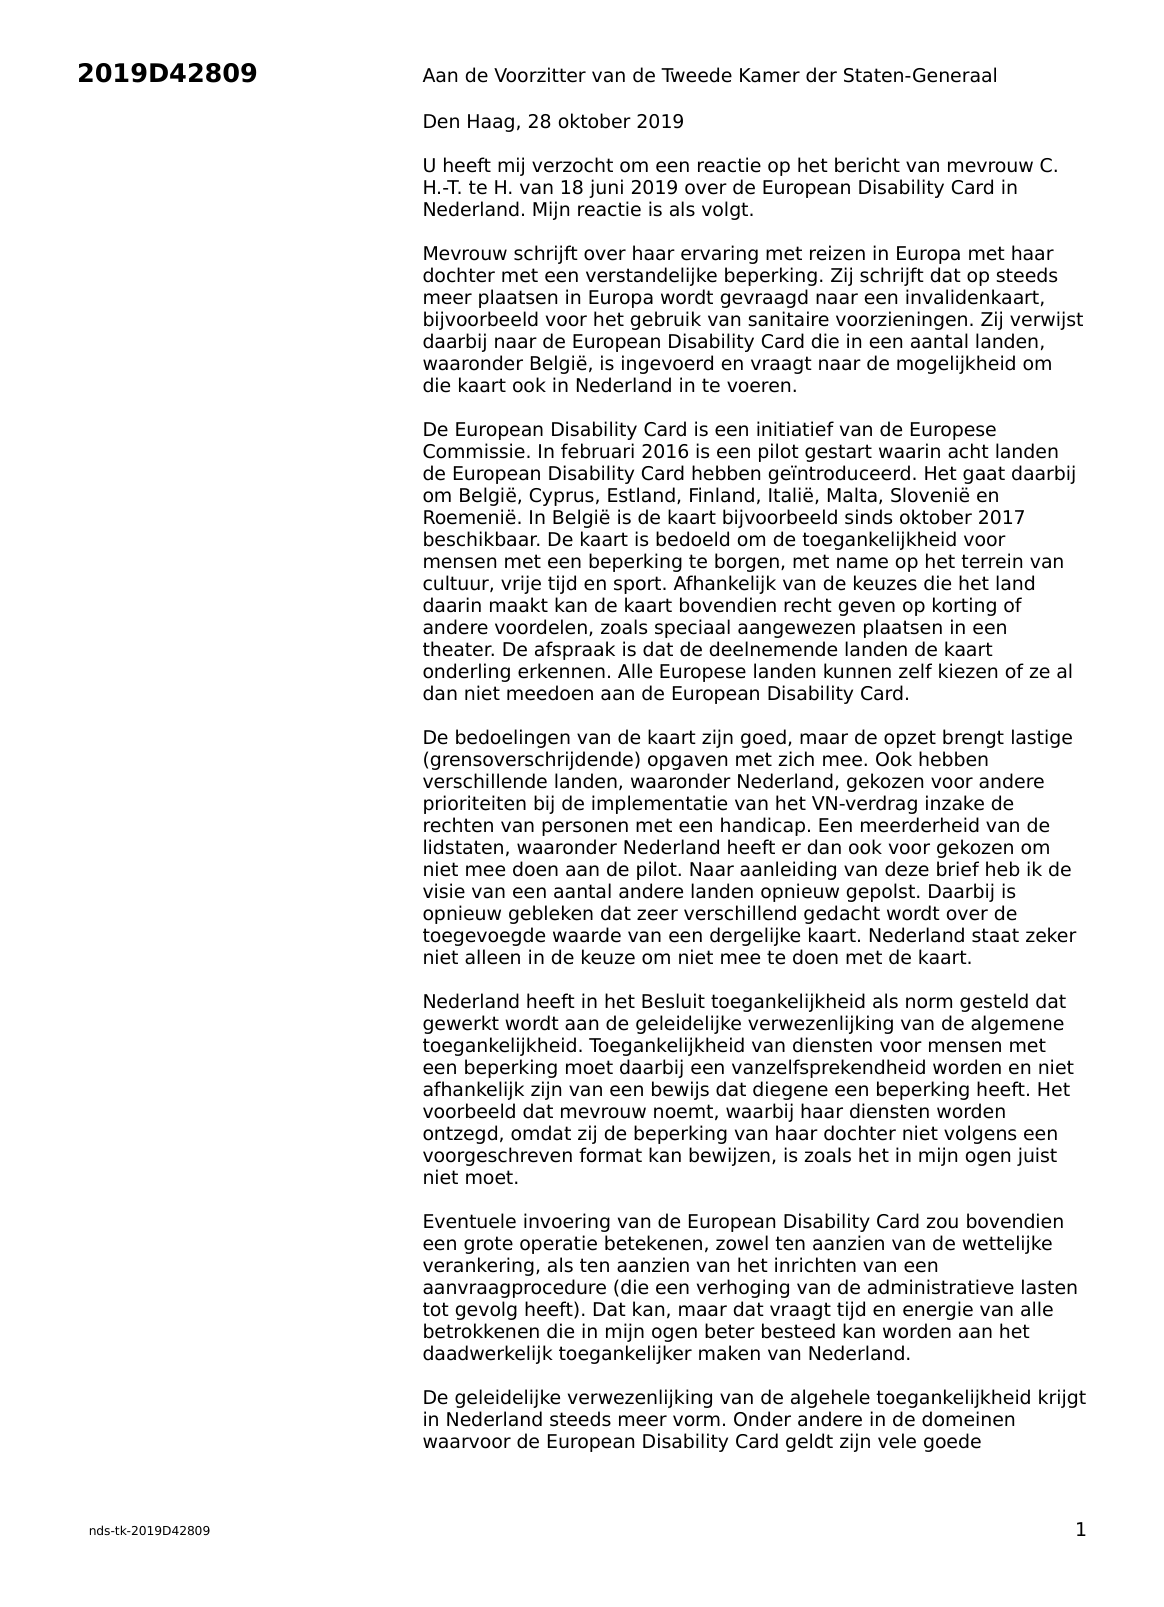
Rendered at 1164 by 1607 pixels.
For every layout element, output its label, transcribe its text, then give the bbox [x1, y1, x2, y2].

text De geleidelijke verwezenlijking van de algehele toegankelijkheid krijgt in Nederland steeds meer vorm. Onder andere in de domeinen waarvoor de European Disability Card geldt zijn vele goede [422, 1387, 1087, 1453]
text Mevrouw schrijft over haar ervaring met reizen in Europa met haar dochter met een verstandelijke beperking. Zij schrijft dat op steeds meer plaatsen in Europa wordt gevraagd naar een invalidenkaart, bijvoorbeeld voor het gebruik van sanitaire voorzieningen. Zij verwijst daarbij naar de European Disability Card die in een aantal landen, waaronder België, is ingevoerd en vraagt naar de mogelijkheid om die kaart ook in Nederland in te voeren. [422, 243, 1087, 397]
text U heeft mij verzocht om een reactie op het bericht van mevrouw C. H.-T. te H. van 18 juni 2019 over de European Disability Card in Nederland. Mijn reactie is als volgt. [422, 155, 1087, 221]
text De European Disability Card is een initiatief van de Europese Commissie. In februari 2016 is een pilot gestart waarin acht landen de European Disability Card hebben geïntroduceerd. Het gaat daarbij om België, Cyprus, Estland, Finland, Italië, Malta, Slovenië en Roemenië. In België is de kaart bijvoorbeeld sinds oktober 2017 beschikbaar. De kaart is bedoeld om de toegankelijkheid voor mensen met een beperking te borgen, met name op het terrein van cultuur, vrije tijd en sport. Afhankelijk van de keuzes die het land daarin maakt kan de kaart bovendien recht geven op korting of andere voordelen, zoals speciaal aangewezen plaatsen in een theater. De afspraak is dat de deelnemende landen de kaart onderling erkennen. Alle Europese landen kunnen zelf kiezen of ze al dan niet meedoen aan de European Disability Card. [422, 419, 1087, 705]
text 2019D42809 Aan de Voorzitter van de Tweede Kamer der Staten-Generaal [77, 59, 1087, 89]
text Eventuele invoering van de European Disability Card zou bovendien een grote operatie betekenen, zowel ten aanzien van de wettelijke verankering, als ten aanzien van het inrichten van een aanvraagprocedure (die een verhoging van de administratieve lasten tot gevolg heeft). Dat kan, maar dat vraagt tijd en energie van alle betrokkenen die in mijn ogen beter besteed kan worden aan het daadwerkelijk toegankelijker maken van Nederland. [422, 1211, 1087, 1365]
text De bedoelingen van de kaart zijn goed, maar de opzet brengt lastige (grensoverschrijdende) opgaven met zich mee. Ook hebben verschillende landen, waaronder Nederland, gekozen voor andere prioriteiten bij de implementatie van het VN-verdrag inzake de rechten van personen met een handicap. Een meerderheid van de lidstaten, waaronder Nederland heeft er dan ook voor gekozen om niet mee doen aan de pilot. Naar aanleiding van deze brief heb ik de visie van een aantal andere landen opnieuw gepolst. Daarbij is opnieuw gebleken dat zeer verschillend gedacht wordt over de toegevoegde waarde van een dergelijke kaart. Nederland staat zeker niet alleen in de keuze om niet mee te doen met de kaart. [422, 727, 1087, 969]
text Den Haag, 28 oktober 2019 [422, 111, 1087, 133]
text nds-tk-2019D42809 [88, 1524, 323, 1538]
text Nederland heeft in het Besluit toegankelijkheid als norm gesteld dat gewerkt wordt aan de geleidelijke verwezenlijking van de algemene toegankelijkheid. Toegankelijkheid van diensten voor mensen met een beperking moet daarbij een vanzelfsprekendheid worden en niet afhankelijk zijn van een bewijs dat diegene een beperking heeft. Het voorbeeld dat mevrouw noemt, waarbij haar diensten worden ontzegd, omdat zij de beperking van haar dochter niet volgens een voorgeschreven format kan bewijzen, is zoals het in mijn ogen juist niet moet. [422, 991, 1087, 1189]
